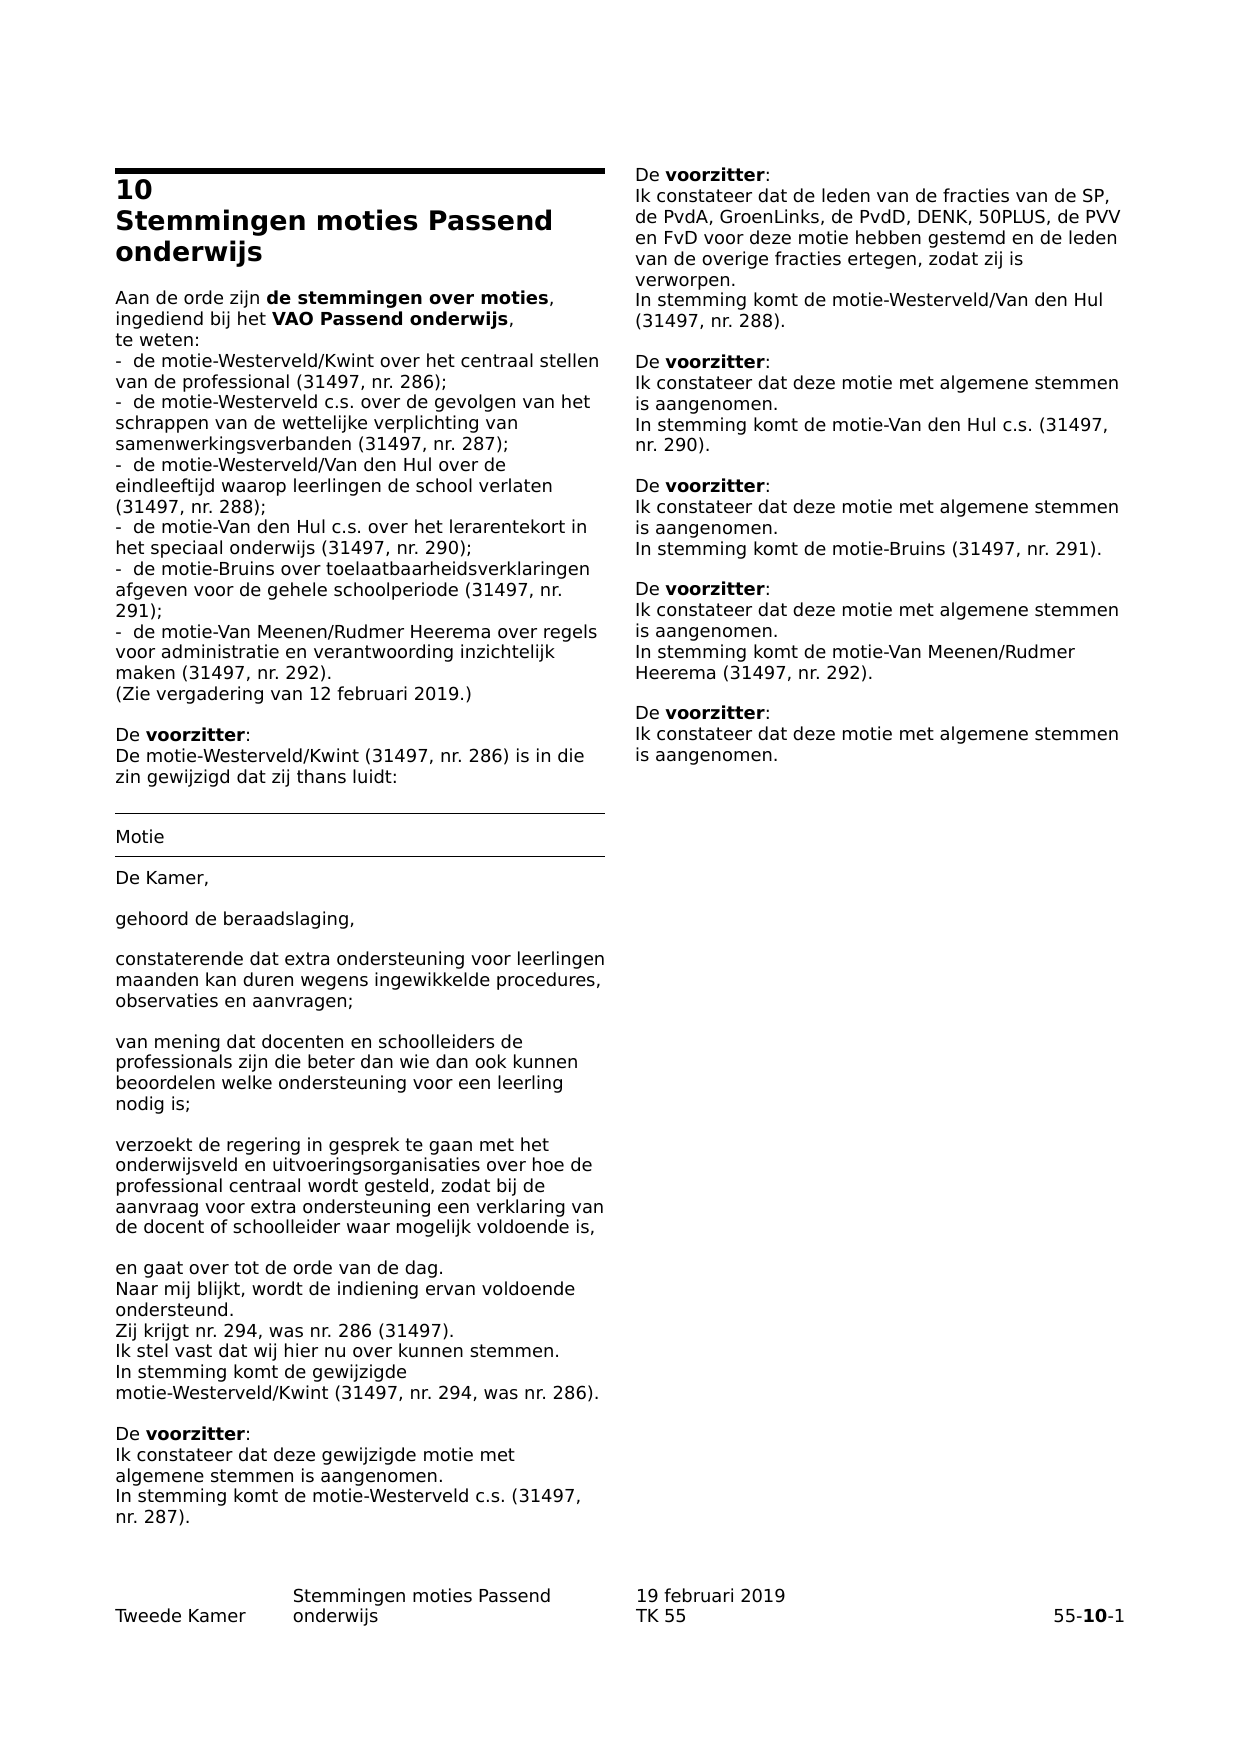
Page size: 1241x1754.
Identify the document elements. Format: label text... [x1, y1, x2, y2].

text In stemming komt de motie-Van Meenen/Rudmer Heerema (31497, nr. 292). [635, 642, 1125, 683]
text In stemming komt de motie-Bruins (31497, nr. 291). [635, 538, 1125, 559]
text Ik constateer dat de leden van de fracties van de SP, de PvdA, GroenLinks, de PvdD, DENK, 50PLUS, de PVV en FvD voor deze motie hebben gestemd en de leden van de overige fracties ertegen, zodat zij is verworpen. [635, 186, 1125, 290]
text te weten: [115, 330, 605, 351]
list de motie-Van den Hul c.s. over het lerarentekort in het speciaal onderwijs (31497, nr. 290); [115, 517, 605, 559]
text Zij krijgt nr. 294, was nr. 286 (31497). [115, 1320, 605, 1341]
text De voorzitter: [635, 703, 1125, 724]
text Ik constateer dat deze motie met algemene stemmen is aangenomen. [635, 600, 1125, 642]
text Aan de orde zijn de stemmingen over moties, ingediend bij het VAO Passend onderwijs, [115, 288, 605, 330]
list de motie-Bruins over toelaatbaarheidsverklaringen afgeven voor de gehele schoolperiode (31497, nr. 291); [115, 559, 605, 621]
list de motie-Westerveld c.s. over de gevolgen van het schrappen van de wettelijke verplichting van samenwerkingsverbanden (31497, nr. 287); [115, 392, 605, 455]
text constaterende dat extra ondersteuning voor leerlingen maanden kan duren wegens ingewikkelde procedures, observaties en aanvragen; [115, 949, 605, 1011]
text De voorzitter: [115, 725, 605, 746]
text Naar mij blijkt, wordt de indiening ervan voldoende ondersteund. [115, 1279, 605, 1320]
text Ik constateer dat deze motie met algemene stemmen is aangenomen. [635, 724, 1125, 766]
list de motie-Van Meenen/Rudmer Heerema over regels voor administratie en verantwoording inzichtelijk maken (31497, nr. 292). [115, 621, 605, 684]
text en gaat over tot de orde van de dag. [115, 1258, 605, 1279]
text verzoekt de regering in gesprek te gaan met het onderwijsveld en uitvoeringsorganisaties over hoe de professional centraal wordt gesteld, zodat bij de aanvraag voor extra ondersteuning een verklaring van de docent of schoolleider waar mogelijk voldoende is, [115, 1134, 605, 1238]
text van mening dat docenten en schoolleiders de professionals zijn die beter dan wie dan ook kunnen beoordelen welke ondersteuning voor een leerling nodig is; [115, 1031, 605, 1114]
text (Zie vergadering van 12 februari 2019.) [115, 684, 605, 705]
text Ik stel vast dat wij hier nu over kunnen stemmen. [115, 1341, 605, 1362]
list de motie-Westerveld/Kwint over het centraal stellen van de professional (31497, nr. 286); [115, 351, 605, 392]
text In stemming komt de gewijzigde motie-Westerveld/Kwint (31497, nr. 294, was nr. 286). [115, 1362, 605, 1404]
text De voorzitter: [635, 352, 1125, 373]
text Ik constateer dat deze gewijzigde motie met algemene stemmen is aangenomen. [115, 1444, 605, 1486]
text Ik constateer dat deze motie met algemene stemmen is aangenomen. [635, 497, 1125, 538]
text In stemming komt de motie-Westerveld/Van den Hul (31497, nr. 288). [635, 290, 1125, 332]
text Ik constateer dat deze motie met algemene stemmen is aangenomen. [635, 373, 1125, 414]
text gehoord de beraadslaging, [115, 908, 605, 929]
text De voorzitter: [635, 476, 1125, 497]
text Motie [115, 827, 605, 848]
title 10 Stemmingen moties Passend onderwijs [115, 174, 605, 268]
text De voorzitter: [635, 579, 1125, 600]
text De voorzitter: [115, 1424, 605, 1444]
text De motie-Westerveld/Kwint (31497, nr. 286) is in die zin gewijzigd dat zij thans luidt: [115, 746, 605, 787]
list de motie-Westerveld/Van den Hul over de eindleeftijd waarop leerlingen de school verlaten (31497, nr. 288); [115, 455, 605, 517]
text In stemming komt de motie-Westerveld c.s. (31497, nr. 287). [115, 1486, 605, 1528]
text De voorzitter: [635, 165, 1125, 186]
text In stemming komt de motie-Van den Hul c.s. (31497, nr. 290). [635, 414, 1125, 456]
text De Kamer, [115, 868, 605, 888]
